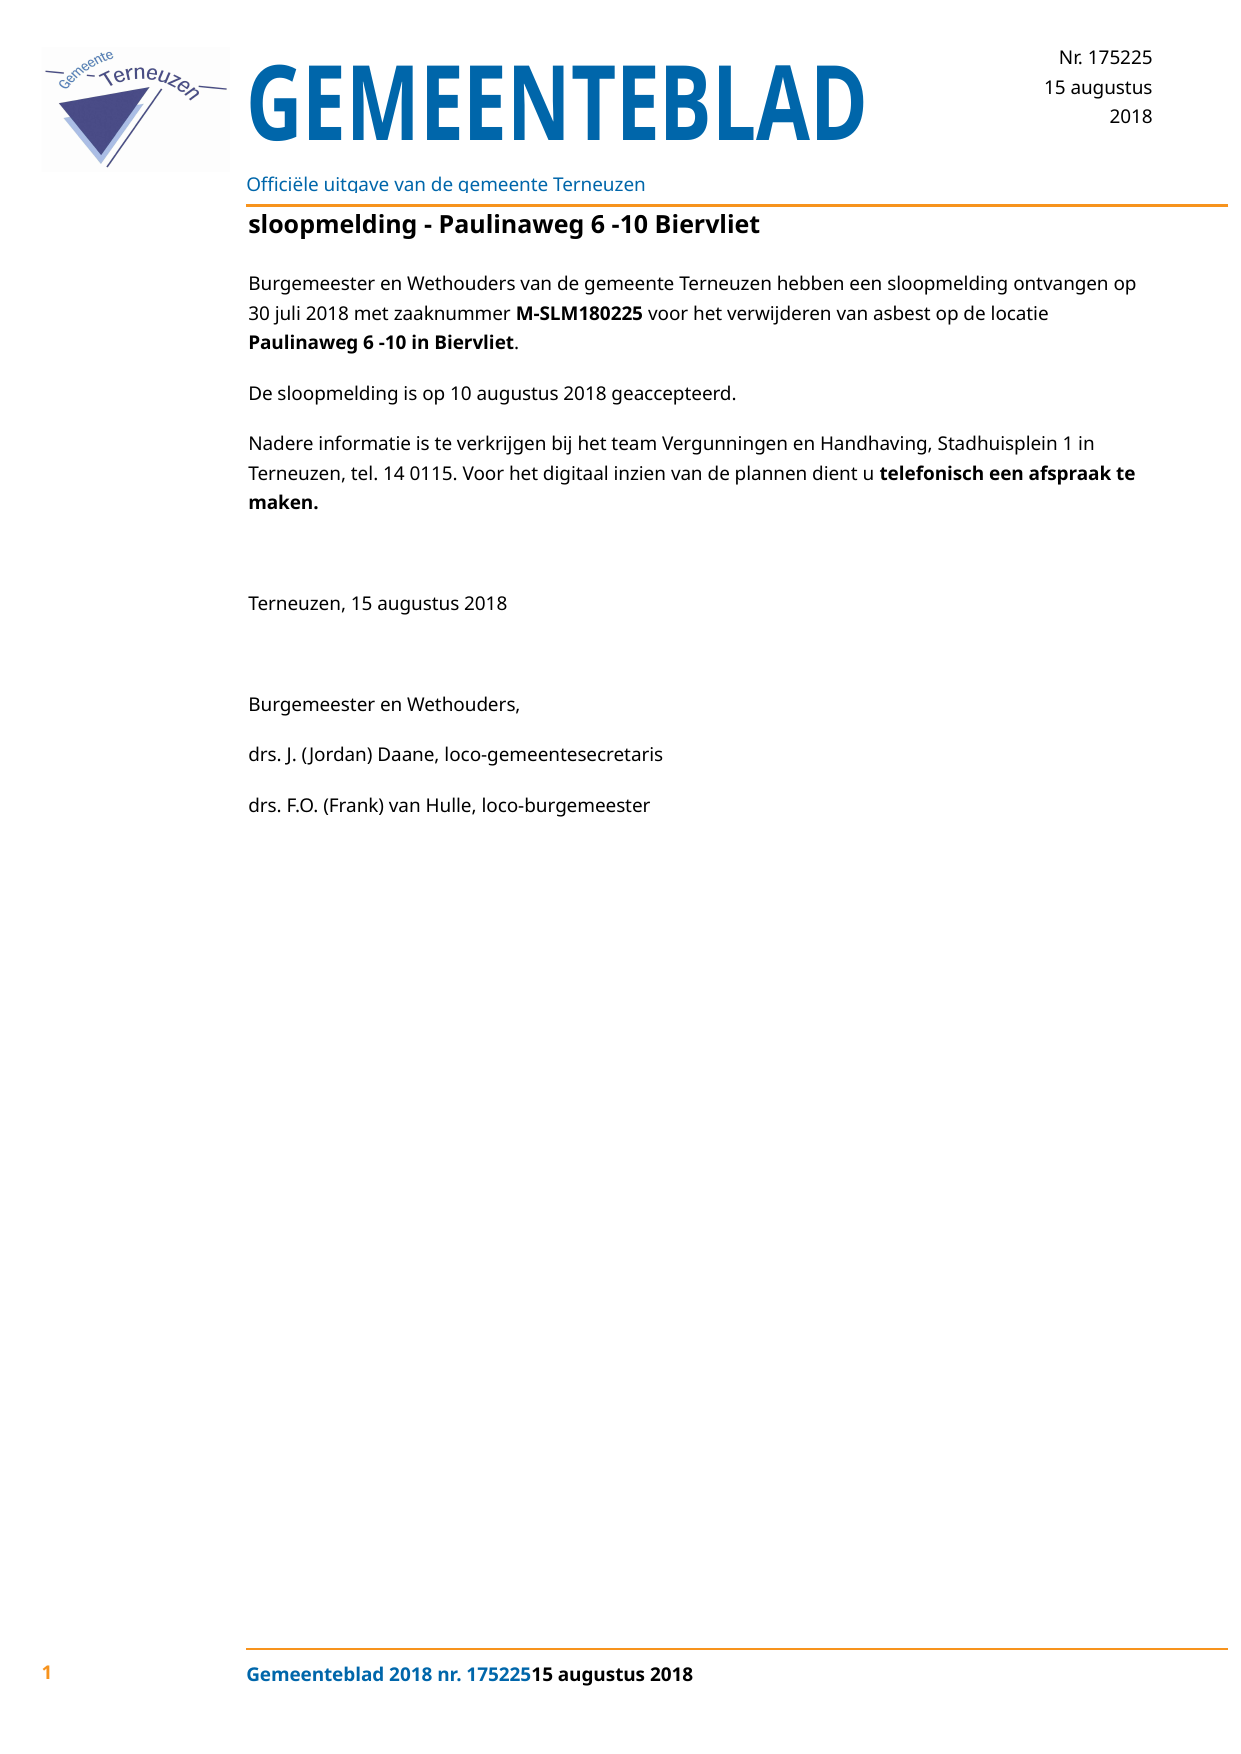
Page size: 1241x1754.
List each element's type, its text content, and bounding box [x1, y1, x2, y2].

text Burgemeester en Wethouders van de gemeente Terneuzen hebben een sloopmelding ontvangen op 30 juli 2018 met zaaknummer M-SLM180225 voor het verwijderen van asbest op de locatie Paulinaweg 6 -10 in Biervliet. [248, 270, 1152, 355]
text Nadere informatie is te verkrijgen bij het team Vergunningen en Handhaving, Stadhuisplein 1 in Terneuzen, tel. 14 0115. Voor het digitaal inzien van de plannen dient u telefonisch een afspraak te maken. [248, 430, 1152, 515]
text sloopmelding - Paulinaweg 6 -10 Biervliet [248, 207, 1152, 241]
text Terneuzen, 15 augustus 2018 [248, 590, 1152, 616]
text drs. F.O. (Frank) van Hulle, loco-burgemeester [248, 792, 1152, 818]
text Burgemeester en Wethouders, [248, 691, 1152, 717]
picture [41, 47, 231, 172]
text De sloopmelding is op 10 augustus 2018 geaccepteerd. [248, 380, 1152, 406]
text drs. J. (Jordan) Daane, loco-gemeentesecretaris [248, 742, 1152, 767]
